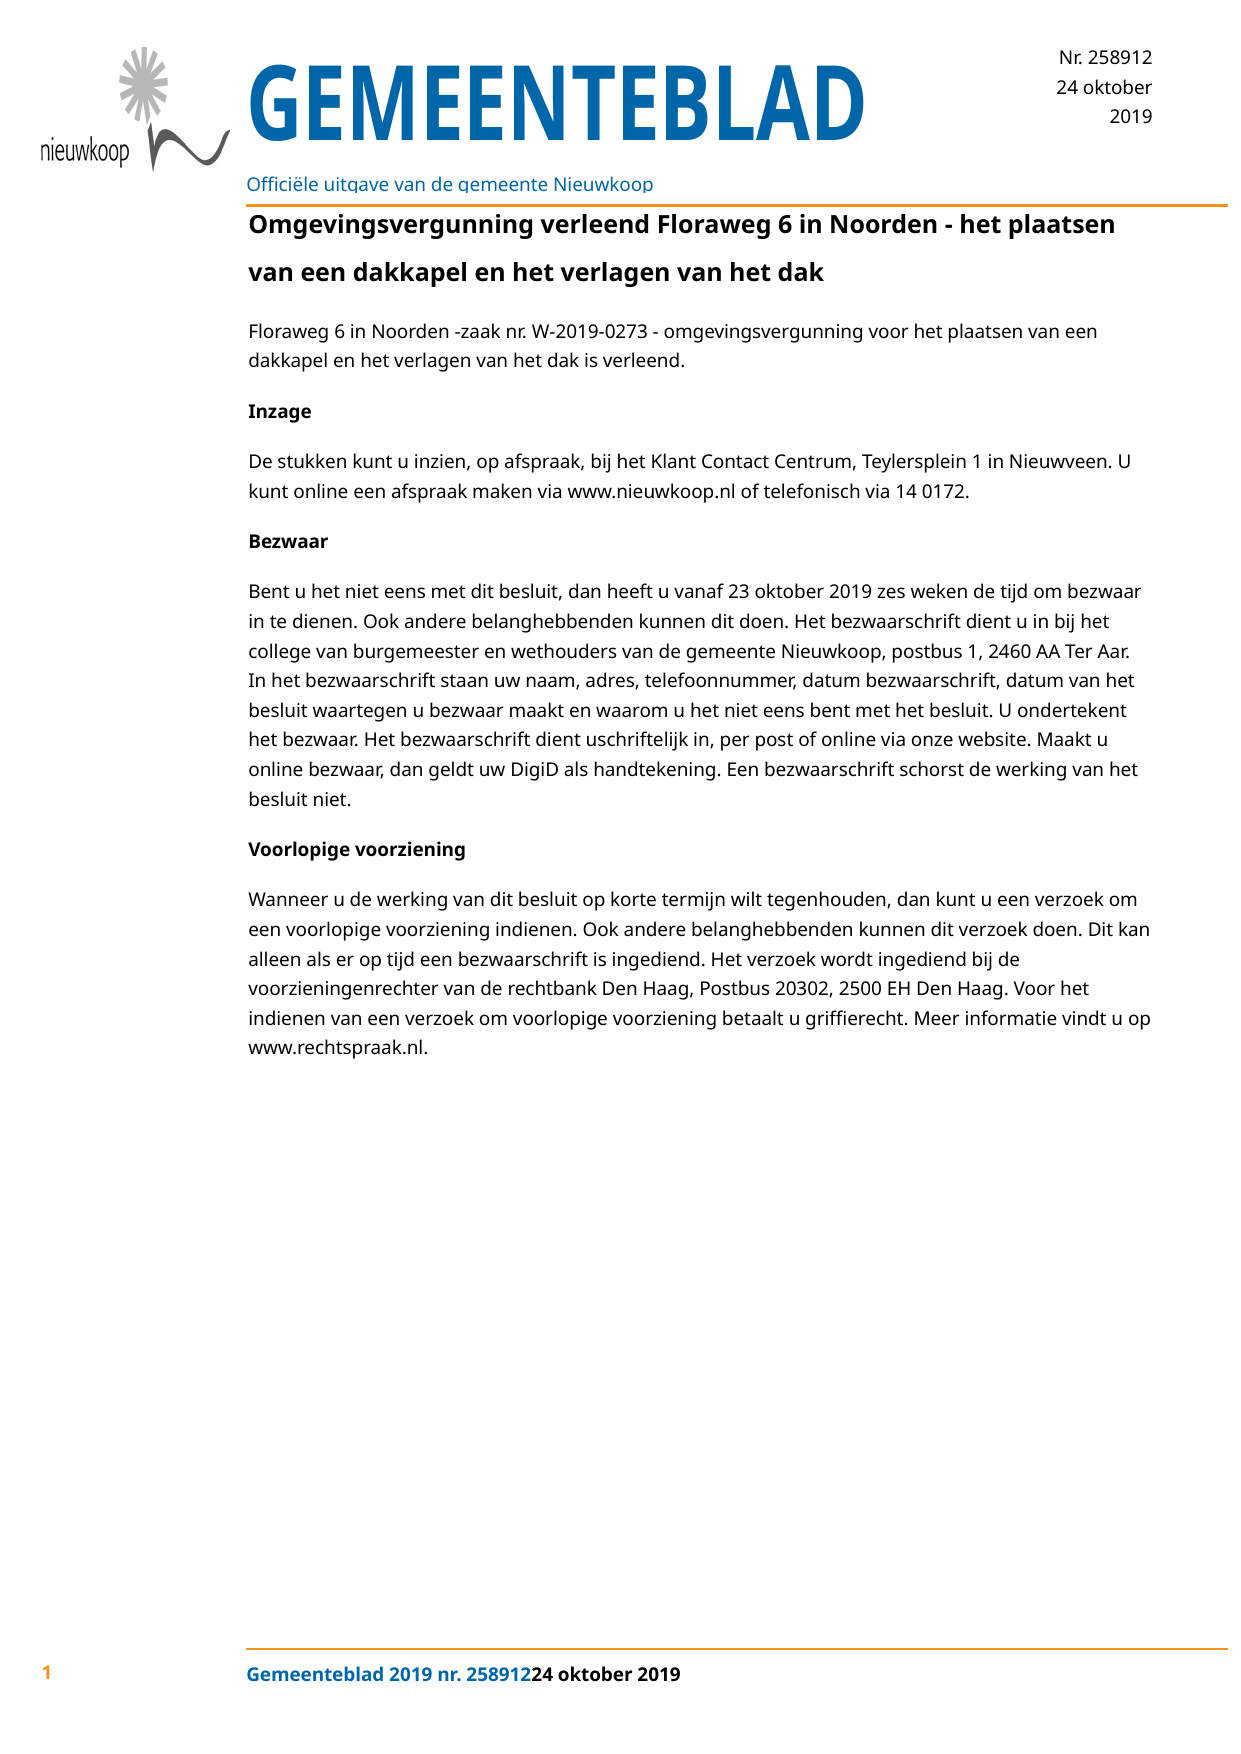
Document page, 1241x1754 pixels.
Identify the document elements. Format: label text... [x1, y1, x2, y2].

text De stukken kunt u inzien, op afspraak, bij het Klant Contact Centrum, Teylersplein 1 in Nieuwveen. U kunt online een afspraak maken via www.nieuwkoop.nl of telefonisch via 14 0172. [248, 448, 1152, 504]
text Voorlopige voorziening [248, 836, 1152, 862]
text Omgevingsvergunning verleend Floraweg 6 in Noorden - het plaatsen van een dakkapel en het verlagen van het dak [248, 207, 1152, 288]
picture [41, 47, 231, 172]
text Bent u het niet eens met dit besluit, dan heeft u vanaf 23 oktober 2019 zes weken de tijd om bezwaar in te dienen. Ook andere belanghebbenden kunnen dit doen. Het bezwaarschrift dient u in bij het college van burgemeester en wethouders van de gemeente Nieuwkoop, postbus 1, 2460 AA Ter Aar. In het bezwaarschrift staan uw naam, adres, telefoonnummer, datum bezwaarschrift, datum van het besluit waartegen u bezwaar maakt en waarom u het niet eens bent met het besluit. U ondertekent het bezwaar. Het bezwaarschrift dient uschriftelijk in, per post of online via onze website. Maakt u online bezwaar, dan geldt uw DigiD als handtekening. Een bezwaarschrift schorst de werking van het besluit niet. [248, 579, 1152, 812]
text Wanneer u de werking van dit besluit op korte termijn wilt tegenhouden, dan kunt u een verzoek om een voorlopige voorziening indienen. Ook andere belanghebbenden kunnen dit verzoek doen. Dit kan alleen als er op tijd een bezwaarschrift is ingediend. Het verzoek wordt ingediend bij de voorzieningenrechter van de rechtbank Den Haag, Postbus 20302, 2500 EH Den Haag. Voor het indienen van een verzoek om voorlopige voorziening betaalt u griffierecht. Meer informatie vindt u op www.rechtspraak.nl. [248, 887, 1152, 1060]
text Inzage [248, 398, 1152, 424]
text Bezwaar [248, 528, 1152, 554]
text Floraweg 6 in Noorden -zaak nr. W-2019-0273 - omgevingsvergunning voor het plaatsen van een dakkapel en het verlagen van het dak is verleend. [248, 318, 1152, 373]
